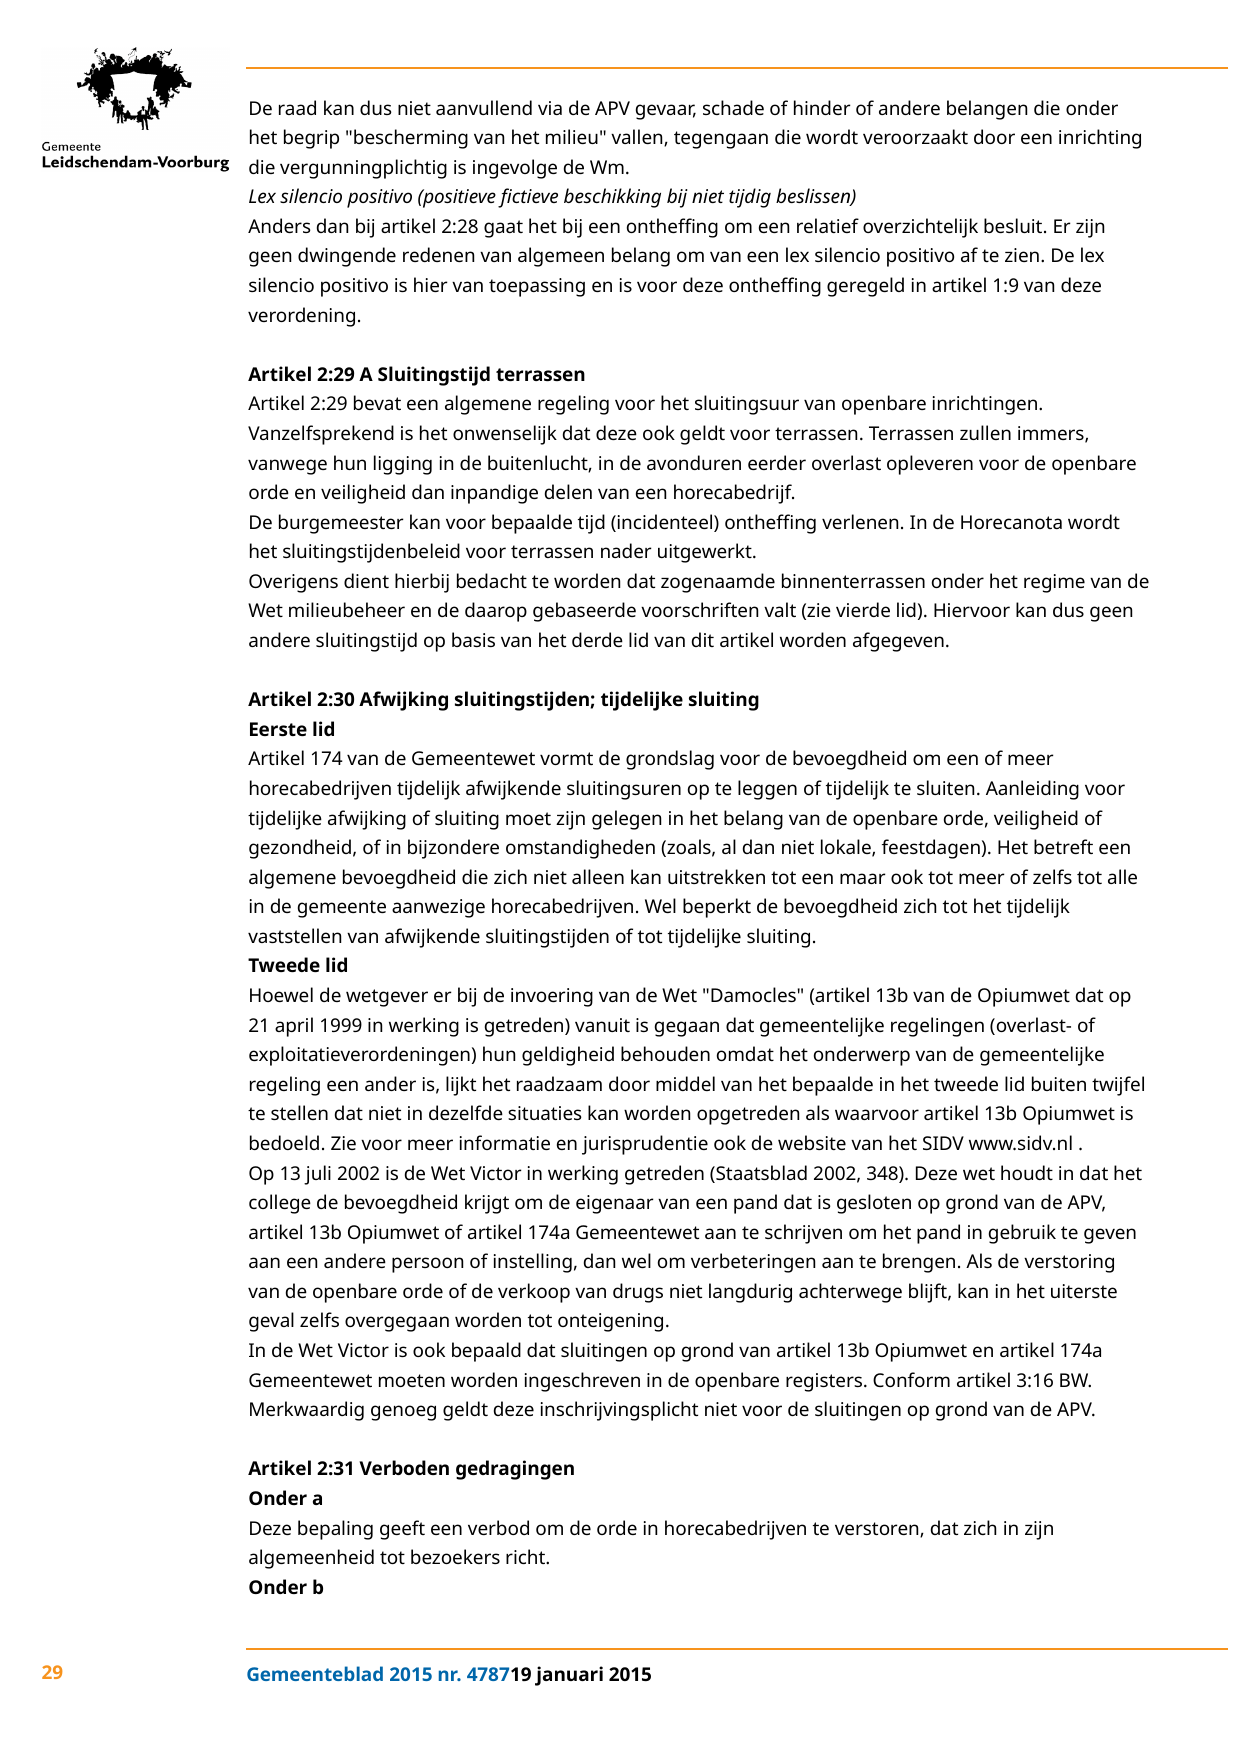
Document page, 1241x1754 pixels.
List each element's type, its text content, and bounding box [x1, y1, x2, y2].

text Artikel 2:30 Afwijking sluitingstijden; tijdelijke sluiting [248, 686, 1152, 712]
text Deze bepaling geeft een verbod om de orde in horecabedrijven te verstoren, dat zich in zijn algemeenheid tot bezoekers richt. [248, 1515, 1152, 1570]
text Artikel 2:29 bevat een algemene regeling voor het sluitingsuur van openbare inrichtingen. Vanzelfsprekend is het onwenselijk dat deze ook geldt voor terrassen. Terrassen zullen immers, vanwege hun ligging in de buitenlucht, in de avonduren eerder overlast opleveren voor de openbare orde en veiligheid dan inpandige delen van een horecabedrijf. [248, 391, 1152, 505]
text Hoewel de wetgever er bij de invoering van de Wet "Damocles" (artikel 13b van de Opiumwet dat op 21 april 1999 in werking is getreden) vanuit is gegaan dat gemeentelijke regelingen (overlast- of exploitatieverordeningen) hun geldigheid behouden omdat het onderwerp van de gemeentelijke regeling een ander is, lijkt het raadzaam door middel van het bepaalde in het tweede lid buiten twijfel te stellen dat niet in dezelfde situaties kan worden opgetreden als waarvoor artikel 13b Opiumwet is bedoeld. Zie voor meer informatie en jurisprudentie ook de website van het SIDV www.sidv.nl . [248, 982, 1152, 1156]
text De raad kan dus niet aanvullend via de APV gevaar, schade of hinder of andere belangen die onder het begrip "bescherming van het milieu" vallen, tegengaan die wordt veroorzaakt door een inrichting die vergunningplichtig is ingevolge de Wm. [248, 95, 1152, 180]
text In de Wet Victor is ook bepaald dat sluitingen op grond van artikel 13b Opiumwet en artikel 174a Gemeentewet moeten worden ingeschreven in de openbare registers. Conform artikel 3:16 BW. Merkwaardig genoeg geldt deze inschrijvingsplicht niet voor de sluitingen op grond van de APV. [248, 1337, 1152, 1422]
text Artikel 2:29 A Sluitingstijd terrassen [248, 361, 1152, 387]
text Lex silencio positivo (positieve fictieve beschikking bij niet tijdig beslissen) [248, 183, 1152, 209]
text Artikel 174 van de Gemeentewet vormt de grondslag voor de bevoegdheid om een of meer horecabedrijven tijdelijk afwijkende sluitingsuren op te leggen of tijdelijk te sluiten. Aanleiding voor tijdelijke afwijking of sluiting moet zijn gelegen in het belang van de openbare orde, veiligheid of gezondheid, of in bijzondere omstandigheden (zoals, al dan niet lokale, feestdagen). Het betreft een algemene bevoegdheid die zich niet alleen kan uitstrekken tot een maar ook tot meer of zelfs tot alle in de gemeente aanwezige horecabedrijven. Wel beperkt de bevoegdheid zich tot het tijdelijk vaststellen van afwijkende sluitingstijden of tot tijdelijke sluiting. [248, 746, 1152, 949]
text Artikel 2:31 Verboden gedragingen [248, 1456, 1152, 1481]
text Tweede lid [248, 953, 1152, 978]
text Eerste lid [248, 716, 1152, 742]
text Overigens dient hierbij bedacht te worden dat zogenaamde binnenterrassen onder het regime van de Wet milieubeheer en de daarop gebaseerde voorschriften valt (zie vierde lid). Hiervoor kan dus geen andere sluitingstijd op basis van het derde lid van dit artikel worden afgegeven. [248, 568, 1152, 653]
text Onder b [248, 1574, 1152, 1600]
text Anders dan bij artikel 2:28 gaat het bij een ontheffing om een relatief overzichtelijk besluit. Er zijn geen dwingende redenen van algemeen belang om van een lex silencio positivo af te zien. De lex silencio positivo is hier van toepassing en is voor deze ontheffing geregeld in artikel 1:9 van deze verordening. [248, 213, 1152, 328]
text De burgemeester kan voor bepaalde tijd (incidenteel) ontheffing verlenen. In de Horecanota wordt het sluitingstijdenbeleid voor terrassen nader uitgewerkt. [248, 509, 1152, 564]
picture [41, 47, 231, 172]
text Op 13 juli 2002 is de Wet Victor in werking getreden (Staatsblad 2002, 348). Deze wet houdt in dat het college de bevoegdheid krijgt om de eigenaar van een pand dat is gesloten op grond van de APV, artikel 13b Opiumwet of artikel 174a Gemeentewet aan te schrijven om het pand in gebruik te geven aan een andere persoon of instelling, dan wel om verbeteringen aan te brengen. Als de verstoring van de openbare orde of de verkoop van drugs niet langdurig achterwege blijft, kan in het uiterste geval zelfs overgegaan worden tot onteigening. [248, 1160, 1152, 1333]
text Onder a [248, 1485, 1152, 1511]
